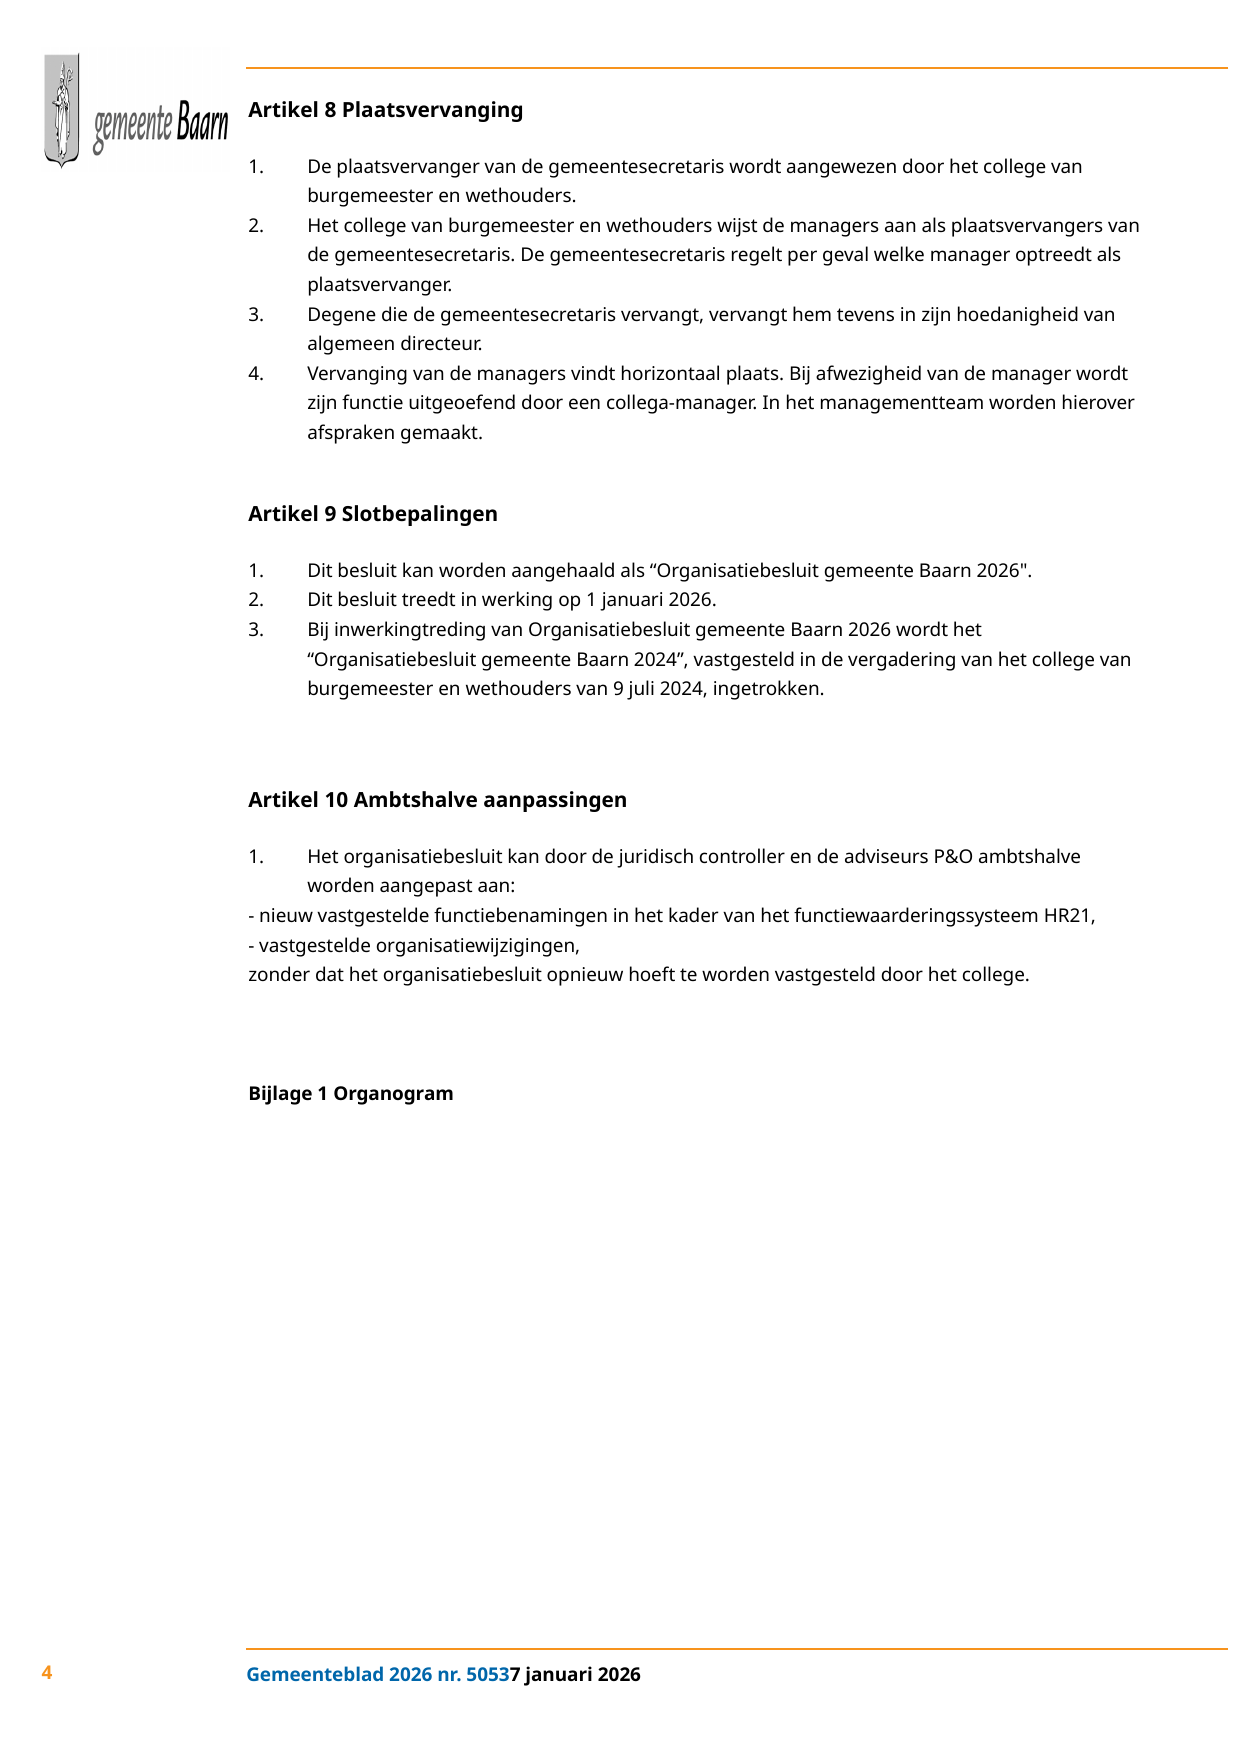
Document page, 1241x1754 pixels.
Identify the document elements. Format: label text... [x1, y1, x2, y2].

text Artikel 8 Plaatsvervanging [248, 95, 1152, 123]
text Bijlage 1 Organogram [248, 1080, 1152, 1105]
list Dit besluit kan worden aangehaald als “Organisatiebesluit gemeente Baarn 2026". [248, 557, 1152, 583]
list De plaatsvervanger van de gemeentesecretaris wordt aangewezen door het college van burgemeester en wethouders. [248, 153, 1152, 208]
text - nieuw vastgestelde functiebenamingen in het kader van het functiewaarderingssysteem HR21, [248, 902, 1152, 928]
picture [41, 47, 231, 172]
list Het college van burgemeester en wethouders wijst de managers aan als plaatsvervangers van de gemeentesecretaris. De gemeentesecretaris regelt per geval welke manager optreedt als plaatsvervanger. [248, 212, 1152, 297]
list Degene die de gemeentesecretaris vervangt, vervangt hem tevens in zijn hoedanigheid van algemeen directeur. [248, 301, 1152, 356]
list Vervanging van de managers vindt horizontaal plaats. Bij afwezigheid van de manager wordt zijn functie uitgeoefend door een collega-manager. In het managementteam worden hierover afspraken gemaakt. [248, 360, 1152, 445]
list Bij inwerkingtreding van Organisatiebesluit gemeente Baarn 2026 wordt het “Organisatiebesluit gemeente Baarn 2024”, vastgesteld in de vergadering van het college van burgemeester en wethouders van 9 juli 2024, ingetrokken. [248, 616, 1152, 701]
text - vastgestelde organisatiewijzigingen, [248, 932, 1152, 957]
text Artikel 9 Slotbepalingen [248, 499, 1152, 527]
list Dit besluit treedt in werking op 1 januari 2026. [248, 587, 1152, 612]
text Artikel 10 Ambtshalve aanpassingen [248, 785, 1152, 813]
text zonder dat het organisatiebesluit opnieuw hoeft te worden vastgesteld door het college. [248, 961, 1152, 987]
list Het organisatiebesluit kan door de juridisch controller en de adviseurs P&O ambtshalve worden aangepast aan: [248, 843, 1152, 898]
